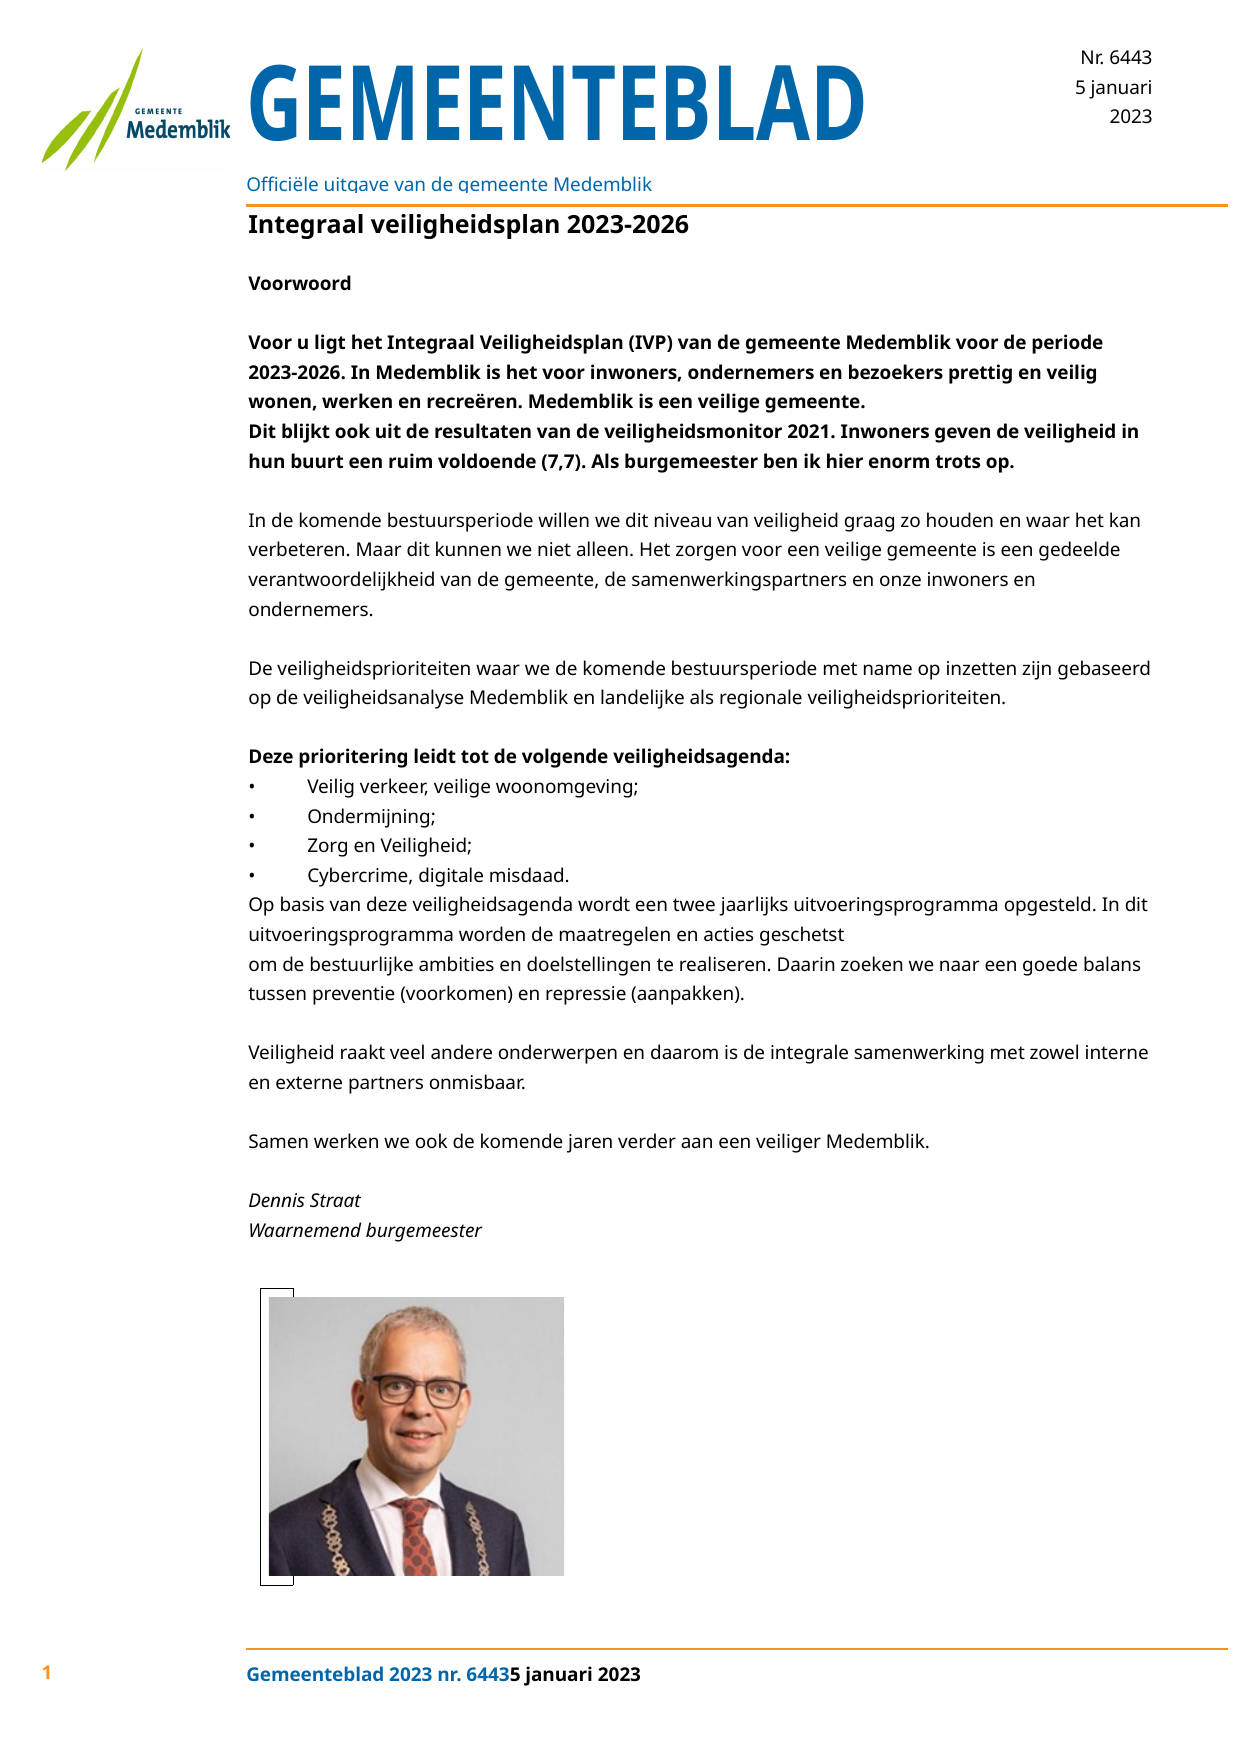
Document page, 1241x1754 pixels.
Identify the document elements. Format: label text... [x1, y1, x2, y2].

text Samen werken we ook de komende jaren verder aan een veiliger Medemblik. [248, 1128, 1152, 1154]
text De veiligheidsprioriteiten waar we de komende bestuursperiode met name op inzetten zijn gebaseerd op de veiligheidsanalyse Medemblik en landelijke als regionale veiligheidsprioriteiten. [248, 655, 1152, 710]
text Dennis Straat [248, 1187, 1152, 1213]
list Cybercrime, digitale misdaad. [248, 862, 1152, 888]
text In de komende bestuursperiode willen we dit niveau van veiligheid graag zo houden en waar het kan verbeteren. Maar dit kunnen we niet alleen. Het zorgen voor een veilige gemeente is een gedeelde verantwoordelijkheid van de gemeente, de samenwerkingspartners en onze inwoners en ondernemers. [248, 507, 1152, 621]
text Integraal veiligheidsplan 2023-2026 [248, 207, 1152, 241]
list Zorg en Veiligheid; [248, 832, 1152, 858]
text Deze prioritering leidt tot de volgende veiligheidsagenda: [248, 744, 1152, 769]
list Veilig verkeer, veilige woonomgeving; [248, 773, 1152, 799]
text Op basis van deze veiligheidsagenda wordt een twee­ jaarlijks uitvoeringsprogramma opgesteld. In dit uitvoeringsprogramma worden de maatregelen en acties geschetst [248, 892, 1152, 947]
picture [268, 1297, 565, 1576]
text Veiligheid raakt veel andere onderwerpen en daarom is de integrale samenwerking met zowel interne en externe partners onmisbaar. [248, 1039, 1152, 1095]
text Waarnemend burgemeester [248, 1217, 1152, 1243]
list Ondermijning; [248, 803, 1152, 828]
text om de bestuurlijke ambities en doelstellingen te realiseren. Daarin zoeken we naar een goede balans tussen preventie (voorkomen) en repressie (aanpakken). [248, 951, 1152, 1006]
text Voor u ligt het Integraal Veiligheidsplan (IVP) van de gemeente Medemblik voor de periode 2023-2026. In Medemblik is het voor inwoners, ondernemers en bezoekers prettig en veilig wonen, werken en recreëren. Medemblik is een veilige gemeente. [248, 329, 1152, 414]
text Dit blijkt ook uit de resultaten van de veiligheidsmonitor 2021. Inwoners geven de veiligheid in hun buurt een ruim voldoende (7,7). Als burgemeester ben ik hier enorm trots op. [248, 418, 1152, 473]
text Voorwoord [248, 270, 1152, 296]
picture [41, 47, 231, 172]
